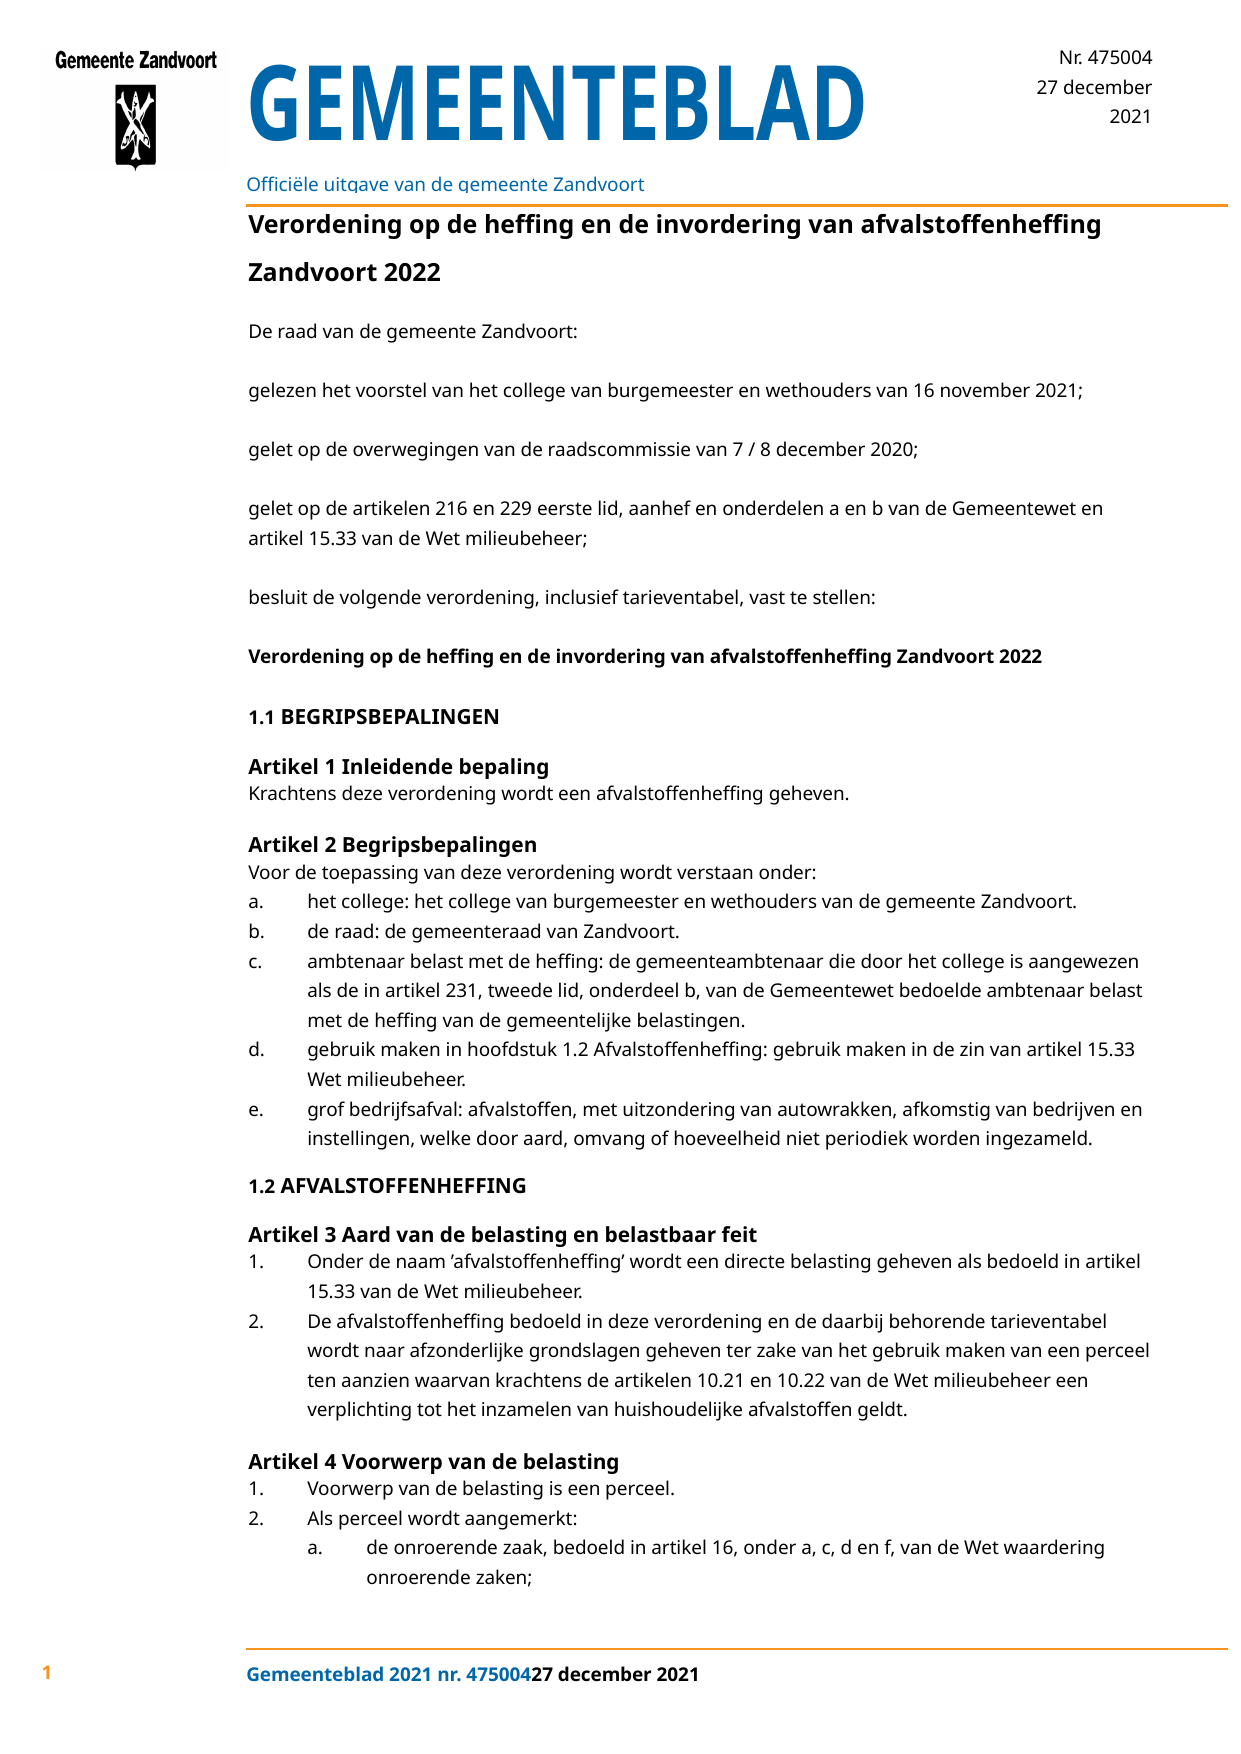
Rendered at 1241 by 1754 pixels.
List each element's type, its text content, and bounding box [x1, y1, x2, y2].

text Artikel 2 Begripsbepalingen [248, 831, 1152, 859]
list ambtenaar belast met de heffing: de gemeenteambtenaar die door het college is aangewezen als de in artikel 231, tweede lid, onderdeel b, van de Gemeentewet bedoelde ambtenaar belast met de heffing van de gemeentelijke belastingen. [248, 948, 1152, 1033]
text Artikel 1 Inleidende bepaling [248, 752, 1152, 780]
text 1.1 BEGRIPSBEPALINGEN [248, 702, 1152, 731]
text Verordening op de heffing en de invordering van afvalstoffenheffing Zandvoort 2022 [248, 643, 1152, 669]
picture [41, 47, 231, 172]
text Verordening op de heffing en de invordering van afvalstoffenheffing Zandvoort 2022 [248, 207, 1152, 288]
list grof bedrijfsafval: afvalstoffen, met uitzondering van autowrakken, afkomstig van bedrijven en instellingen, welke door aard, omvang of hoeveelheid niet periodiek worden ingezameld. [248, 1096, 1152, 1151]
text 1.2 AFVALSTOFFENHEFFING [248, 1171, 1152, 1199]
text Artikel 3 Aard van de belasting en belastbaar feit [248, 1220, 1152, 1249]
text Voor de toepassing van deze verordening wordt verstaan onder: [248, 859, 1152, 885]
list Voorwerp van de belasting is een perceel. [248, 1475, 1152, 1501]
text Krachtens deze verordening wordt een afvalstoffenheffing geheven. [248, 780, 1152, 806]
text gelet op de overwegingen van de raadscommissie van 7 / 8 december 2020; [248, 436, 1152, 462]
list de raad: de gemeenteraad van Zandvoort. [248, 918, 1152, 944]
text Artikel 4 Voorwerp van de belasting [248, 1447, 1152, 1475]
text gelet op de artikelen 216 en 229 eerste lid, aanhef en onderdelen a en b van de Gemeentewet en artikel 15.33 van de Wet milieubeheer; [248, 495, 1152, 551]
text besluit de volgende verordening, inclusief tarieventabel, vast te stellen: [248, 584, 1152, 610]
list Als perceel wordt aangemerkt: [248, 1505, 1152, 1531]
text De raad van de gemeente Zandvoort: [248, 318, 1152, 344]
list het college: het college van burgemeester en wethouders van de gemeente Zandvoort. [248, 889, 1152, 914]
list De afvalstoffenheffing bedoeld in deze verordening en de daarbij behorende tarieventabel wordt naar afzonderlijke grondslagen geheven ter zake van het gebruik maken van een perceel ten aanzien waarvan krachtens de artikelen 10.21 en 10.22 van de Wet milieubeheer een verplichting tot het inzamelen van huishoudelijke afvalstoffen geldt. [248, 1308, 1152, 1422]
text gelezen het voorstel van het college van burgemeester en wethouders van 16 november 2021; [248, 377, 1152, 403]
list gebruik maken in hoofdstuk 1.2 Afvalstoffenheffing: gebruik maken in de zin van artikel 15.33 Wet milieubeheer. [248, 1037, 1152, 1092]
list Onder de naam ’afvalstoffenheffing’ wordt een directe belasting geheven als bedoeld in artikel 15.33 van de Wet milieubeheer. [248, 1249, 1152, 1304]
list de onroerende zaak, bedoeld in artikel 16, onder a, c, d en f, van de Wet waardering onroerende zaken; [307, 1534, 1152, 1590]
